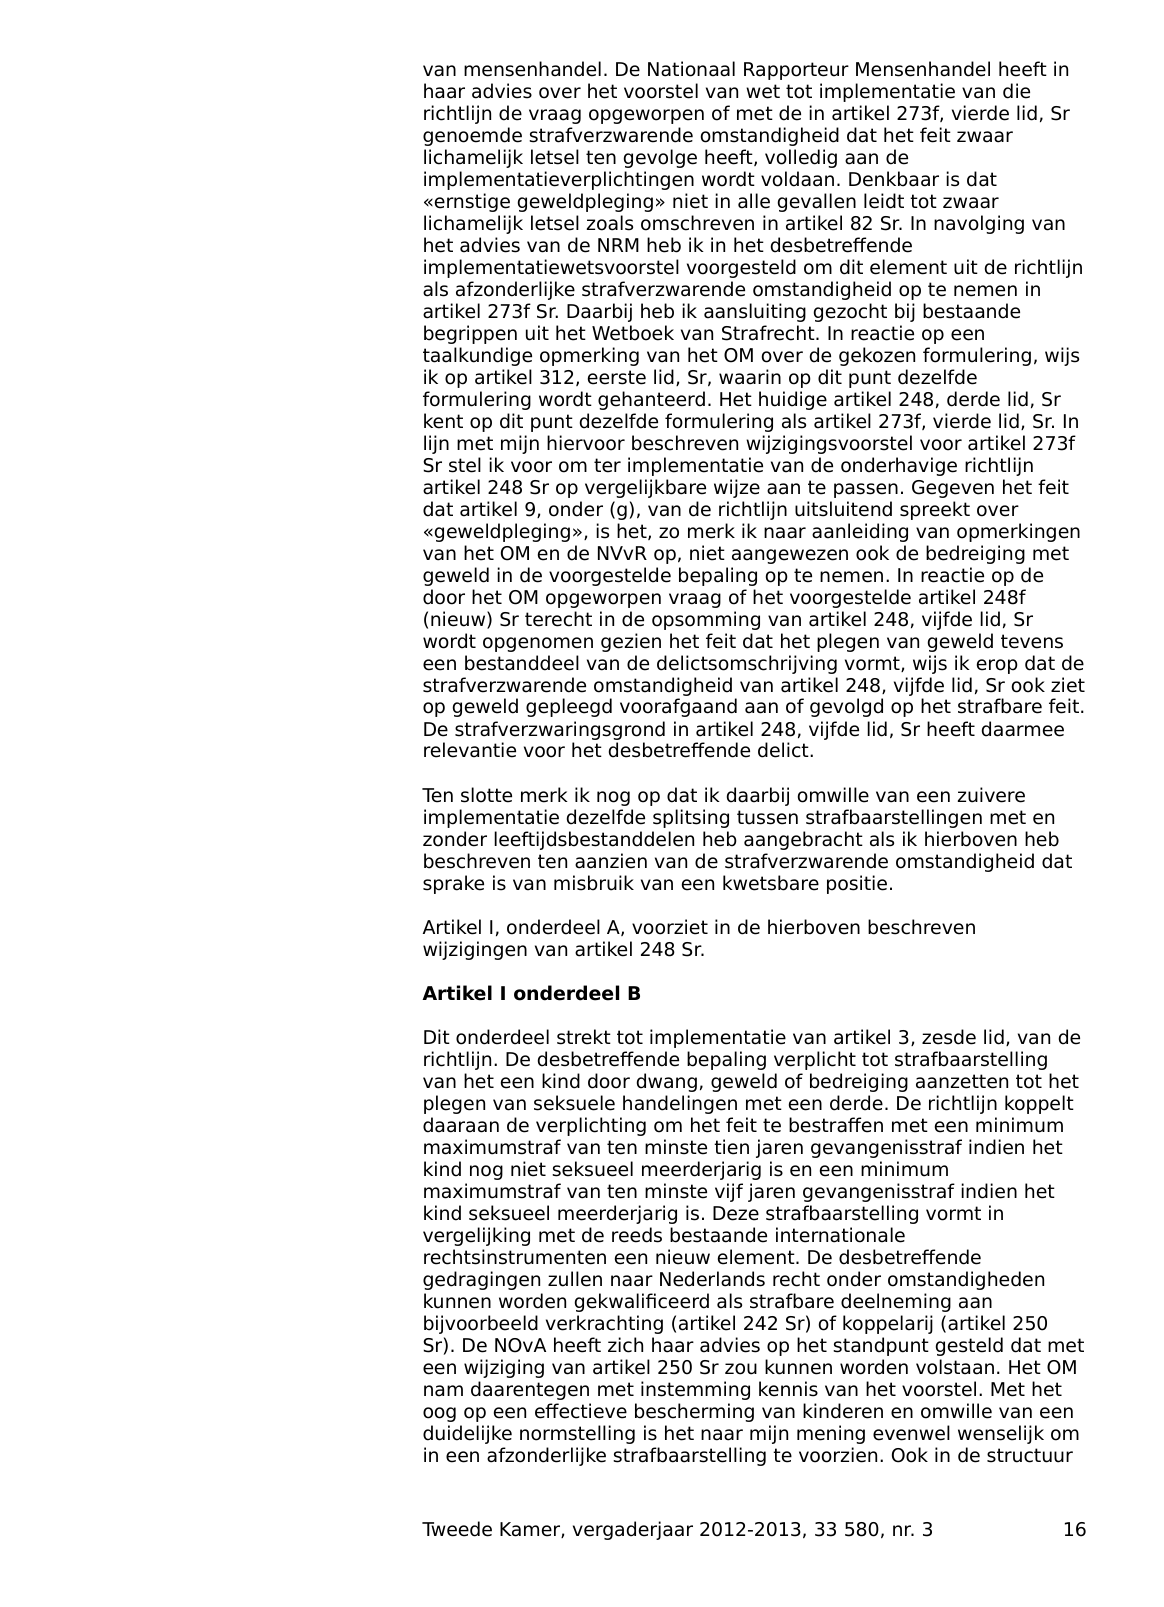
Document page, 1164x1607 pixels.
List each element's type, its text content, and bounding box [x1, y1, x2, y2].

text van mensenhandel. De Nationaal Rapporteur Mensenhandel heeft in haar advies over het voorstel van wet tot implementatie van die richtlijn de vraag opgeworpen of met de in artikel 273f, vierde lid, Sr genoemde strafverzwarende omstandigheid dat het feit zwaar lichamelijk letsel ten gevolge heeft, volledig aan de implementatieverplichtingen wordt voldaan. Denkbaar is dat «ernstige geweldpleging» niet in alle gevallen leidt tot zwaar lichamelijk letsel zoals omschreven in artikel 82 Sr. In navolging van het advies van de NRM heb ik in het desbetreffende implementatiewetsvoorstel voorgesteld om dit element uit de richtlijn als afzonderlijke strafverzwarende omstandigheid op te nemen in artikel 273f Sr. Daarbij heb ik aansluiting gezocht bij bestaande begrippen uit het Wetboek van Strafrecht. In reactie op een taalkundige opmerking van het OM over de gekozen formulering, wijs ik op artikel 312, eerste lid, Sr, waarin op dit punt dezelfde formulering wordt gehanteerd. Het huidige artikel 248, derde lid, Sr kent op dit punt dezelfde formulering als artikel 273f, vierde lid, Sr. In lijn met mijn hiervoor beschreven wijzigingsvoorstel voor artikel 273f Sr stel ik voor om ter implementatie van de onderhavige richtlijn artikel 248 Sr op vergelijkbare wijze aan te passen. Gegeven het feit dat artikel 9, onder (g), van de richtlijn uitsluitend spreekt over «geweldpleging», is het, zo merk ik naar aanleiding van opmerkingen van het OM en de NVvR op, niet aangewezen ook de bedreiging met geweld in de voorgestelde bepaling op te nemen. In reactie op de door het OM opgeworpen vraag of het voorgestelde artikel 248f (nieuw) Sr terecht in de opsomming van artikel 248, vijfde lid, Sr wordt opgenomen gezien het feit dat het plegen van geweld tevens een bestanddeel van de delictsomschrijving vormt, wijs ik erop dat de strafverzwarende omstandigheid van artikel 248, vijfde lid, Sr ook ziet op geweld gepleegd voorafgaand aan of gevolgd op het strafbare feit. De strafverzwaringsgrond in artikel 248, vijfde lid, Sr heeft daarmee relevantie voor het desbetreffende delict. [422, 59, 1087, 762]
text Artikel I, onderdeel A, voorziet in de hierboven beschreven wijzigingen van artikel 248 Sr. [422, 917, 1087, 961]
text Ten slotte merk ik nog op dat ik daarbij omwille van een zuivere implementatie dezelfde splitsing tussen strafbaarstellingen met en zonder leeftijdsbestanddelen heb aangebracht als ik hierboven heb beschreven ten aanzien van de strafverzwarende omstandigheid dat sprake is van misbruik van een kwetsbare positie. [422, 784, 1087, 894]
subtitle Artikel I onderdeel B [422, 983, 1087, 1005]
text Dit onderdeel strekt tot implementatie van artikel 3, zesde lid, van de richtlijn. De desbetreffende bepaling verplicht tot strafbaarstelling van het een kind door dwang, geweld of bedreiging aanzetten tot het plegen van seksuele handelingen met een derde. De richtlijn koppelt daaraan de verplichting om het feit te bestraffen met een minimum maximumstraf van ten minste tien jaren gevangenisstraf indien het kind nog niet seksueel meerderjarig is en een minimum maximumstraf van ten minste vijf jaren gevangenisstraf indien het kind seksueel meerderjarig is. Deze strafbaarstelling vormt in vergelijking met de reeds bestaande internationale rechtsinstrumenten een nieuw element. De desbetreffende gedragingen zullen naar Nederlands recht onder omstandigheden kunnen worden gekwalificeerd als strafbare deelneming aan bijvoorbeeld verkrachting (artikel 242 Sr) of koppelarij (artikel 250 Sr). De NOvA heeft zich haar advies op het standpunt gesteld dat met een wijziging van artikel 250 Sr zou kunnen worden volstaan. Het OM nam daarentegen met instemming kennis van het voorstel. Met het oog op een effectieve bescherming van kinderen en omwille van een duidelijke normstelling is het naar mijn mening evenwel wenselijk om in een afzonderlijke strafbaarstelling te voorzien. Ook in de structuur [422, 1027, 1087, 1467]
